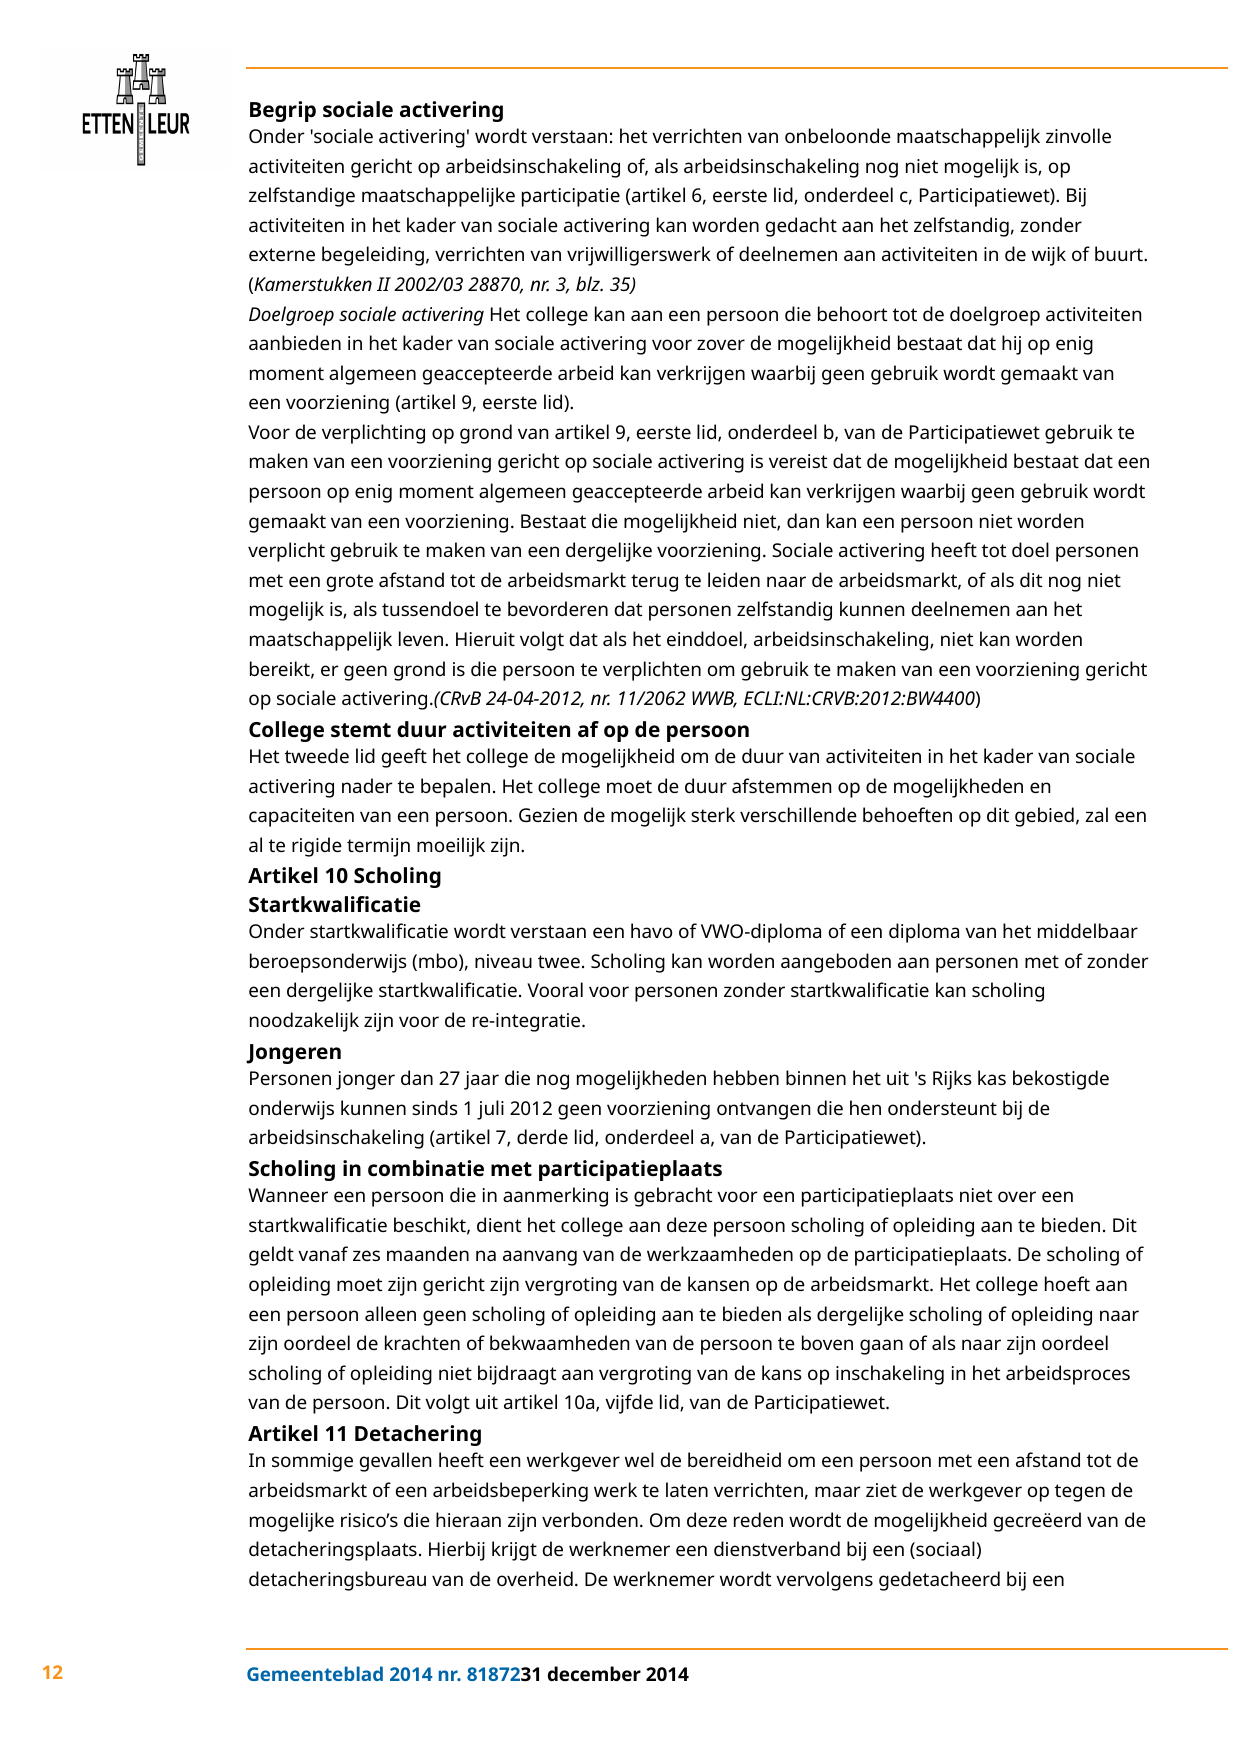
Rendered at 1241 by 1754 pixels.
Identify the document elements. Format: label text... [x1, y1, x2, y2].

text Het tweede lid geeft het college de mogelijkheid om de duur van activiteiten in het kader van sociale activering nader te bepalen. Het college moet de duur afstemmen op de mogelijkheden en capaciteiten van een persoon. Gezien de mogelijk sterk verschillende behoeften op dit gebied, zal een al te rigide termijn moeilijk zijn. [248, 743, 1152, 858]
text Doelgroep sociale activering Het college kan aan een persoon die behoort tot de doelgroep activiteiten aanbieden in het kader van sociale activering voor zover de mogelijkheid bestaat dat hij op enig moment algemeen geaccepteerde arbeid kan verkrijgen waarbij geen gebruik wordt gemaakt van een voorziening (artikel 9, eerste lid). [248, 301, 1152, 415]
text Jongeren [248, 1037, 1152, 1065]
text Onder 'sociale activering' wordt verstaan: het verrichten van onbeloonde maatschappelijk zinvolle activiteiten gericht op arbeidsinschakeling of, als arbeidsinschakeling nog niet mogelijk is, op zelfstandige maatschappelijke participatie (artikel 6, eerste lid, onderdeel c, Participatiewet). Bij activiteiten in het kader van sociale activering kan worden gedacht aan het zelfstandig, zonder externe begeleiding, verrichten van vrijwilligerswerk of deelnemen aan activiteiten in de wijk of buurt. (Kamerstukken II 2002/03 28870, nr. 3, blz. 35) [248, 123, 1152, 297]
text In sommige gevallen heeft een werkgever wel de bereidheid om een persoon met een afstand tot de arbeidsmarkt of een arbeidsbeperking werk te laten verrichten, maar ziet de werkgever op tegen de mogelijke risico’s die hieraan zijn verbonden. Om deze reden wordt de mogelijkheid gecreëerd van de detacheringsplaats. Hierbij krijgt de werknemer een dienstverband bij een (sociaal) detacheringsbureau van de overheid. De werknemer wordt vervolgens gedetacheerd bij een [248, 1448, 1152, 1592]
text Personen jonger dan 27 jaar die nog mogelijkheden hebben binnen het uit 's Rijks kas bekostigde onderwijs kunnen sinds 1 juli 2012 geen voorziening ontvangen die hen ondersteunt bij de arbeidsinschakeling (artikel 7, derde lid, onderdeel a, van de Participatiewet). [248, 1065, 1152, 1150]
text College stemt duur activiteiten af op de persoon [248, 715, 1152, 743]
picture [41, 47, 231, 172]
text Artikel 10 Scholing [248, 862, 1152, 890]
text Scholing in combinatie met participatieplaats [248, 1154, 1152, 1182]
text Startkwalificatie [248, 890, 1152, 918]
text Voor de verplichting op grond van artikel 9, eerste lid, onderdeel b, van de Participatiewet gebruik te maken van een voorziening gericht op sociale activering is vereist dat de mogelijkheid bestaat dat een persoon op enig moment algemeen geaccepteerde arbeid kan verkrijgen waarbij geen gebruik wordt gemaakt van een voorziening. Bestaat die mogelijkheid niet, dan kan een persoon niet worden verplicht gebruik te maken van een dergelijke voorziening. Sociale activering heeft tot doel personen met een grote afstand tot de arbeidsmarkt terug te leiden naar de arbeidsmarkt, of als dit nog niet mogelijk is, als tussendoel te bevorderen dat personen zelfstandig kunnen deelnemen aan het maatschappelijk leven. Hieruit volgt dat als het einddoel, arbeidsinschakeling, niet kan worden bereikt, er geen grond is die persoon te verplichten om gebruik te maken van een voorziening gericht op sociale activering.(CRvB 24-04-2012, nr. 11/2062 WWB, ECLI:NL:CRVB:2012:BW4400) [248, 419, 1152, 711]
text Wanneer een persoon die in aanmerking is gebracht voor een participatieplaats niet over een startkwalificatie beschikt, dient het college aan deze persoon scholing of opleiding aan te bieden. Dit geldt vanaf zes maanden na aanvang van de werkzaamheden op de participatieplaats. De scholing of opleiding moet zijn gericht zijn vergroting van de kansen op de arbeidsmarkt. Het college hoeft aan een persoon alleen geen scholing of opleiding aan te bieden als dergelijke scholing of opleiding naar zijn oordeel de krachten of bekwaamheden van de persoon te boven gaan of als naar zijn oordeel scholing of opleiding niet bijdraagt aan vergroting van de kans op inschakeling in het arbeidsproces van de persoon. Dit volgt uit artikel 10a, vijfde lid, van de Participatiewet. [248, 1182, 1152, 1415]
text Onder startkwalificatie wordt verstaan een havo of VWO-diploma of een diploma van het middelbaar beroepsonderwijs (mbo), niveau twee. Scholing kan worden aangeboden aan personen met of zonder een dergelijke startkwalificatie. Vooral voor personen zonder startkwalificatie kan scholing noodzakelijk zijn voor de re-integratie. [248, 918, 1152, 1033]
text Begrip sociale activering [248, 95, 1152, 123]
text Artikel 11 Detachering [248, 1419, 1152, 1448]
